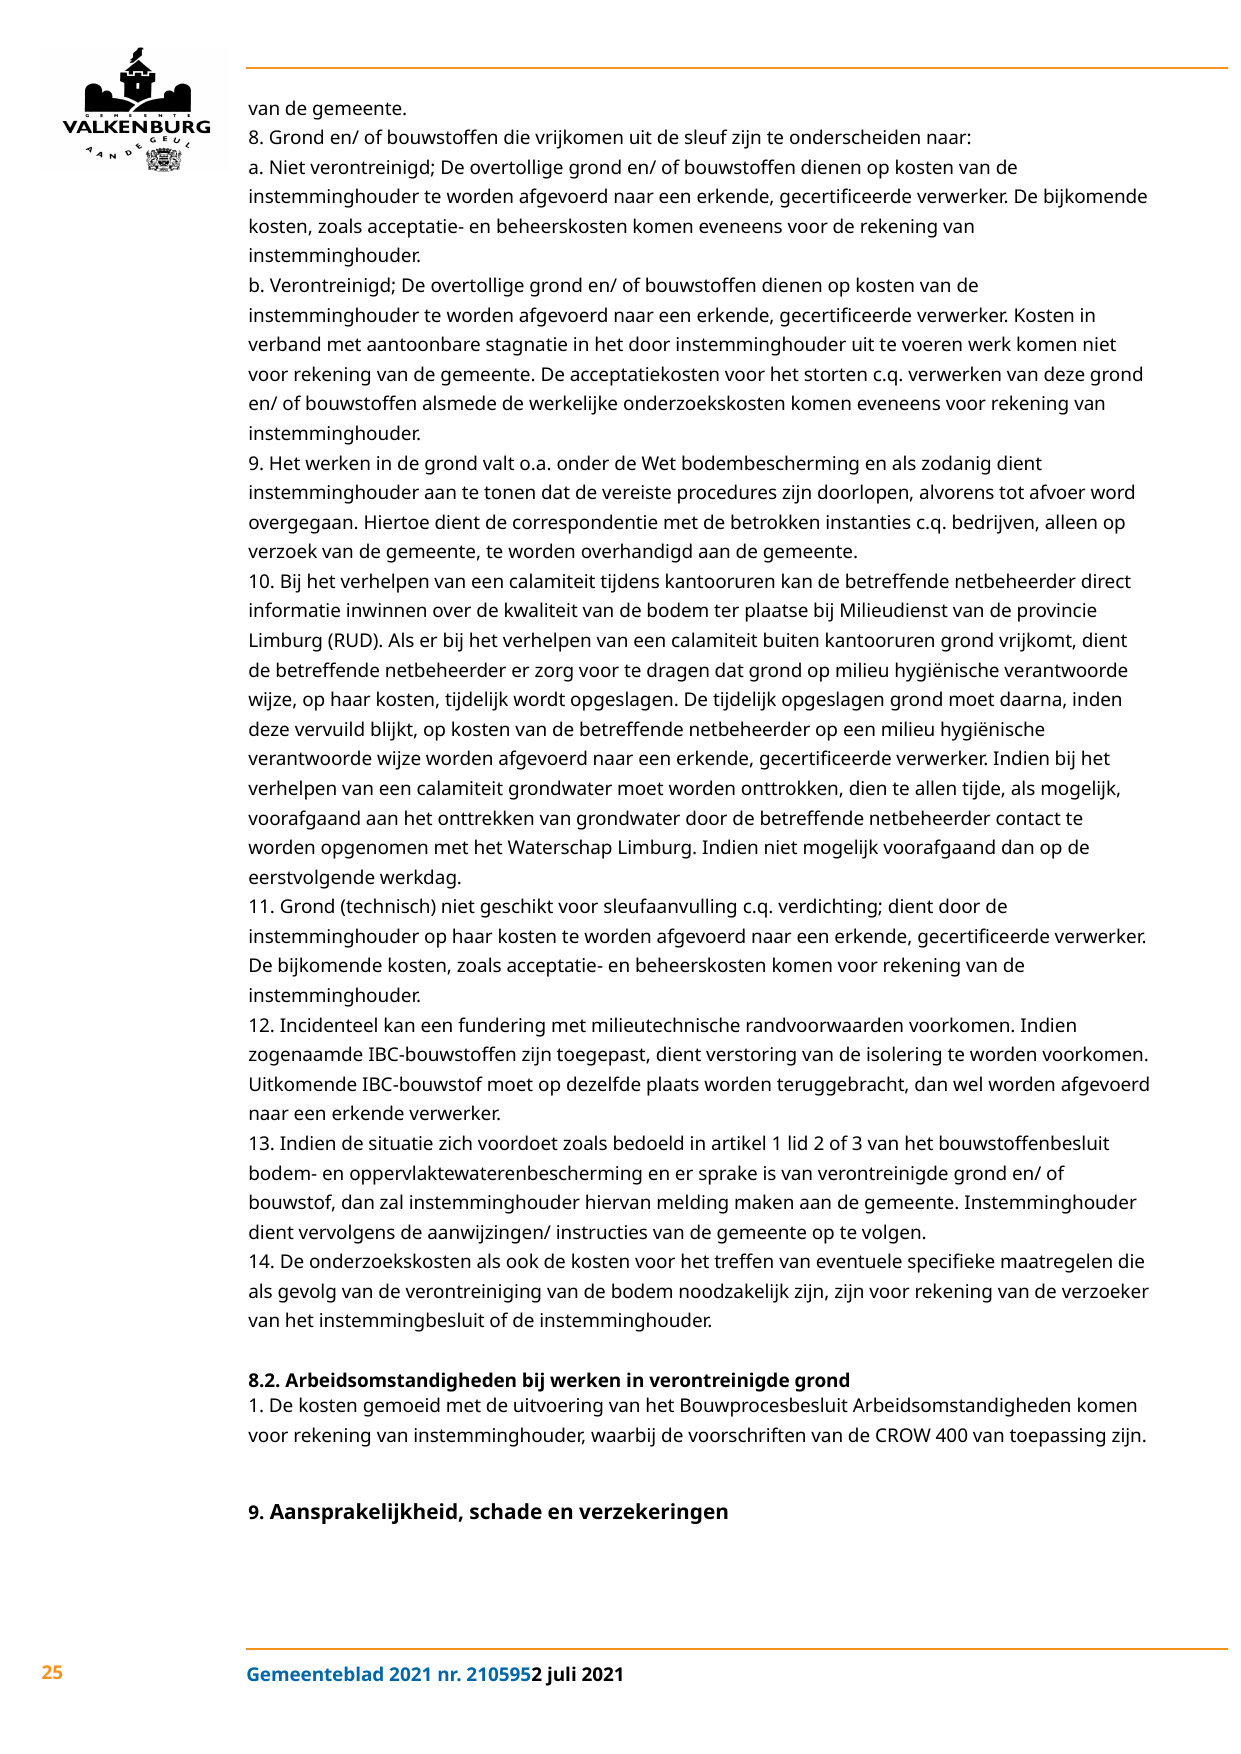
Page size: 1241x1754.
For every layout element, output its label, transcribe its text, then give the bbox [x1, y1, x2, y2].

text 1. De kosten gemoeid met de uitvoering van het Bouwprocesbesluit Arbeidsomstandigheden komen voor rekening van instemminghouder, waarbij de voorschriften van de CROW 400 van toepassing zijn. [248, 1393, 1152, 1448]
text 13. Indien de situatie zich voordoet zoals bedoeld in artikel 1 lid 2 of 3 van het bouwstoffenbesluit bodem- en oppervlaktewaterenbescherming en er sprake is van verontreinigde grond en/ of bouwstof, dan zal instemminghouder hiervan melding maken aan de gemeente. Instemminghouder dient vervolgens de aanwijzingen/ instructies van de gemeente op te volgen. [248, 1130, 1152, 1245]
text 10. Bij het verhelpen van een calamiteit tijdens kantooruren kan de betreffende netbeheerder direct informatie inwinnen over de kwaliteit van de bodem ter plaatse bij Milieudienst van de provincie Limburg (RUD). Als er bij het verhelpen van een calamiteit buiten kantooruren grond vrijkomt, dient de betreffende netbeheerder er zorg voor te dragen dat grond op milieu hygiënische verantwoorde wijze, op haar kosten, tijdelijk wordt opgeslagen. De tijdelijk opgeslagen grond moet daarna, inden deze vervuild blijkt, op kosten van de betreffende netbeheerder op een milieu hygiënische verantwoorde wijze worden afgevoerd naar een erkende, gecertificeerde verwerker. Indien bij het verhelpen van een calamiteit grondwater moet worden onttrokken, dien te allen tijde, als mogelijk, voorafgaand aan het onttrekken van grondwater door de betreffende netbeheerder contact te worden opgenomen met het Waterschap Limburg. Indien niet mogelijk voorafgaand dan op de eerstvolgende werkdag. [248, 568, 1152, 890]
text 9. Aansprakelijkheid, schade en verzekeringen [248, 1497, 1152, 1526]
text 11. Grond (technisch) niet geschikt voor sleufaanvulling c.q. verdichting; dient door de instemminghouder op haar kosten te worden afgevoerd naar een erkende, gecertificeerde verwerker. De bijkomende kosten, zoals acceptatie- en beheerskosten komen voor rekening van de instemminghouder. [248, 893, 1152, 1008]
text 14. De onderzoekskosten als ook de kosten voor het treffen van eventuele specifieke maatregelen die als gevolg van de verontreiniging van de bodem noodzakelijk zijn, zijn voor rekening van de verzoeker van het instemmingbesluit of de instemminghouder. [248, 1248, 1152, 1333]
text van de gemeente. [248, 95, 1152, 121]
text 8.2. Arbeidsomstandigheden bij werken in verontreinigde grond [248, 1367, 1152, 1393]
text b. Verontreinigd; De overtollige grond en/ of bouwstoffen dienen op kosten van de instemminghouder te worden afgevoerd naar een erkende, gecertificeerde verwerker. Kosten in verband met aantoonbare stagnatie in het door instemminghouder uit te voeren werk komen niet voor rekening van de gemeente. De acceptatiekosten voor het storten c.q. verwerken van deze grond en/ of bouwstoffen alsmede de werkelijke onderzoekskosten komen eveneens voor rekening van instemminghouder. [248, 272, 1152, 446]
text 12. Incidenteel kan een fundering met milieutechnische randvoorwaarden voorkomen. Indien zogenaamde IBC-bouwstoffen zijn toegepast, dient verstoring van de isolering te worden voorkomen. Uitkomende IBC-bouwstof moet op dezelfde plaats worden teruggebracht, dan wel worden afgevoerd naar een erkende verwerker. [248, 1012, 1152, 1126]
text 8. Grond en/ of bouwstoffen die vrijkomen uit de sleuf zijn te onderscheiden naar: [248, 124, 1152, 150]
picture [41, 47, 231, 172]
text a. Niet verontreinigd; De overtollige grond en/ of bouwstoffen dienen op kosten van de instemminghouder te worden afgevoerd naar een erkende, gecertificeerde verwerker. De bijkomende kosten, zoals acceptatie- en beheerskosten komen eveneens voor de rekening van instemminghouder. [248, 154, 1152, 268]
text 9. Het werken in de grond valt o.a. onder de Wet bodembescherming en als zodanig dient instemminghouder aan te tonen dat de vereiste procedures zijn doorlopen, alvorens tot afvoer word overgegaan. Hiertoe dient de correspondentie met de betrokken instanties c.q. bedrijven, alleen op verzoek van de gemeente, te worden overhandigd aan de gemeente. [248, 450, 1152, 564]
